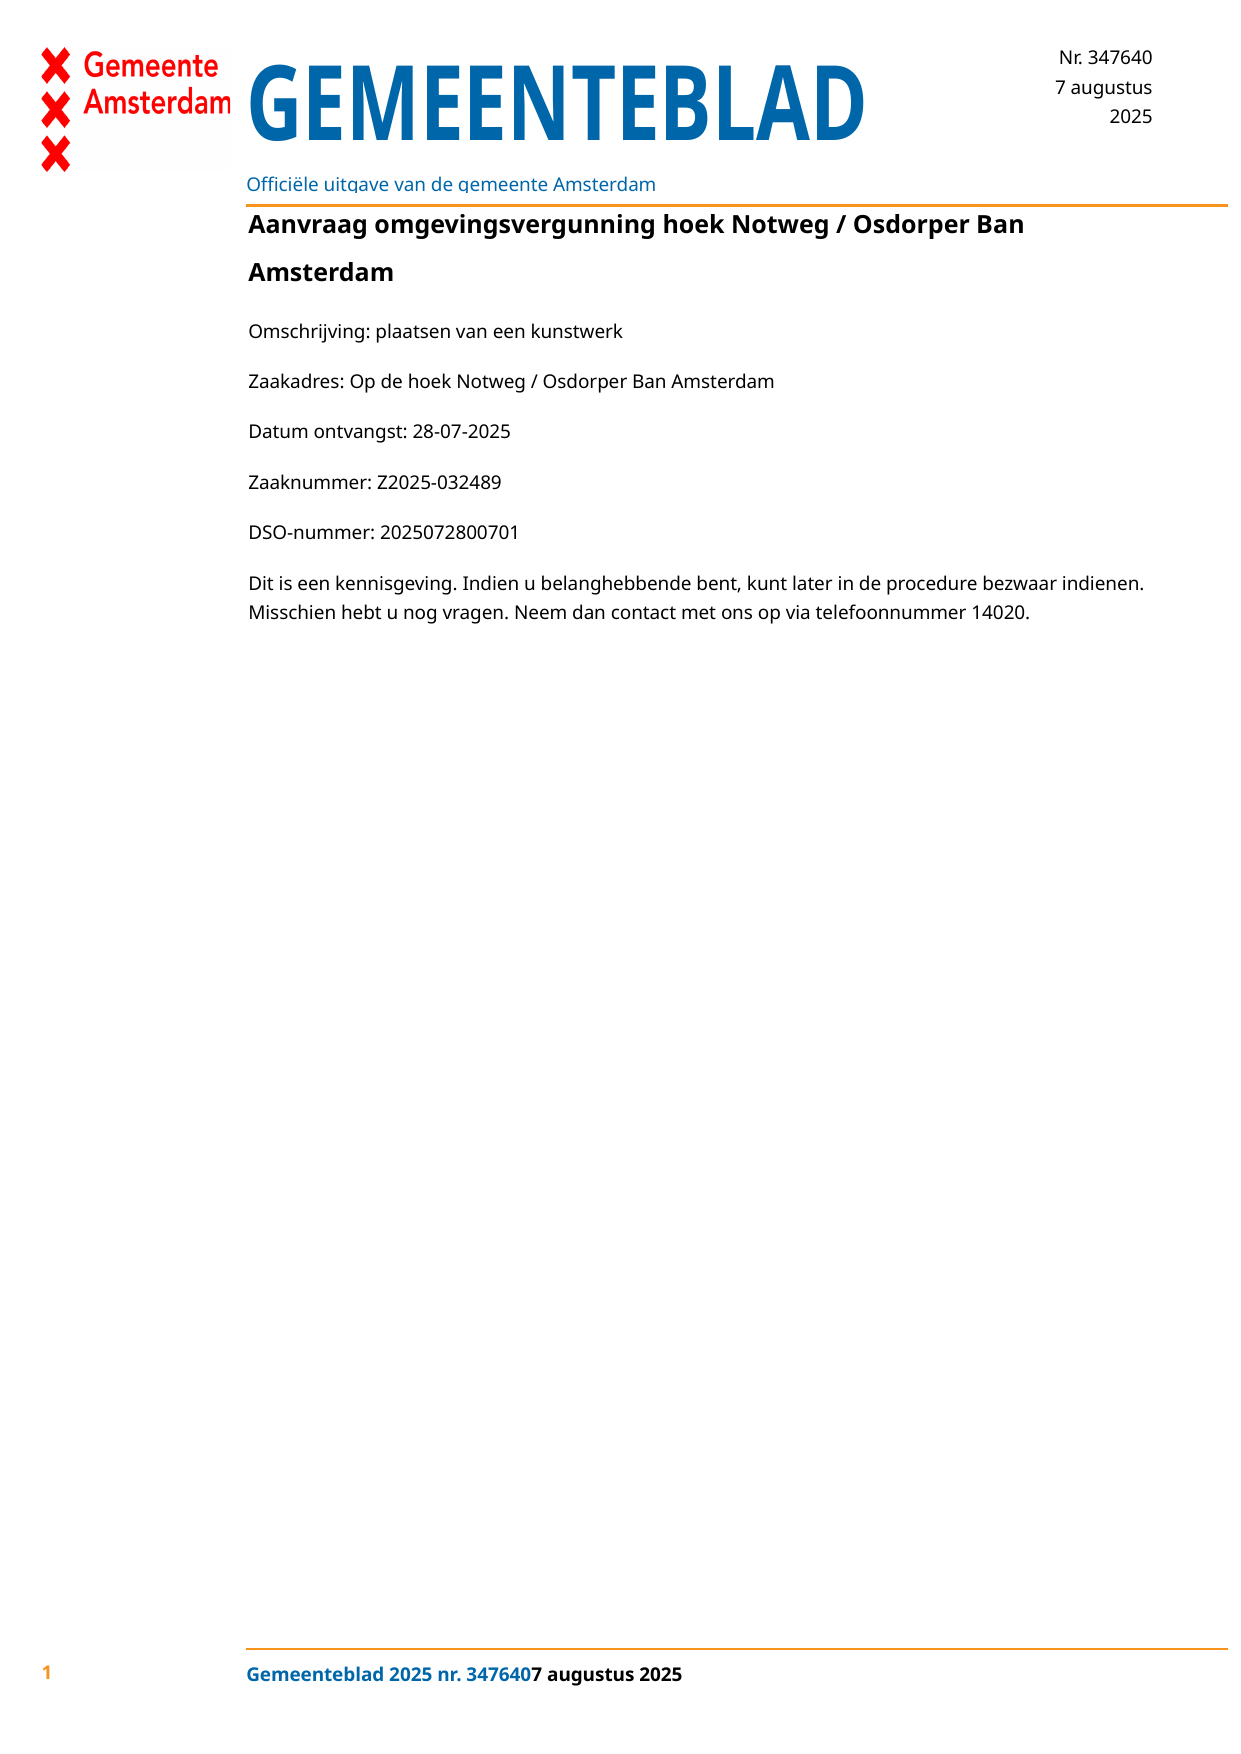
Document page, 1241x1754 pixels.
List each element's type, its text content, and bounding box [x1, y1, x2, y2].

text Omschrijving: plaatsen van een kunstwerk [248, 318, 1152, 344]
text Datum ontvangst: 28-07-2025 [248, 419, 1152, 444]
text Zaaknummer: Z2025-032489 [248, 469, 1152, 495]
text Dit is een kennisgeving. Indien u belanghebbende bent, kunt later in de procedure bezwaar indienen. Misschien hebt u nog vragen. Neem dan contact met ons op via telefoonnummer 14020. [248, 570, 1152, 625]
picture [41, 47, 231, 172]
text Aanvraag omgevingsvergunning hoek Notweg / Osdorper Ban Amsterdam [248, 207, 1152, 288]
text Zaakadres: Op de hoek Notweg / Osdorper Ban Amsterdam [248, 368, 1152, 394]
text DSO-nummer: 2025072800701 [248, 519, 1152, 545]
